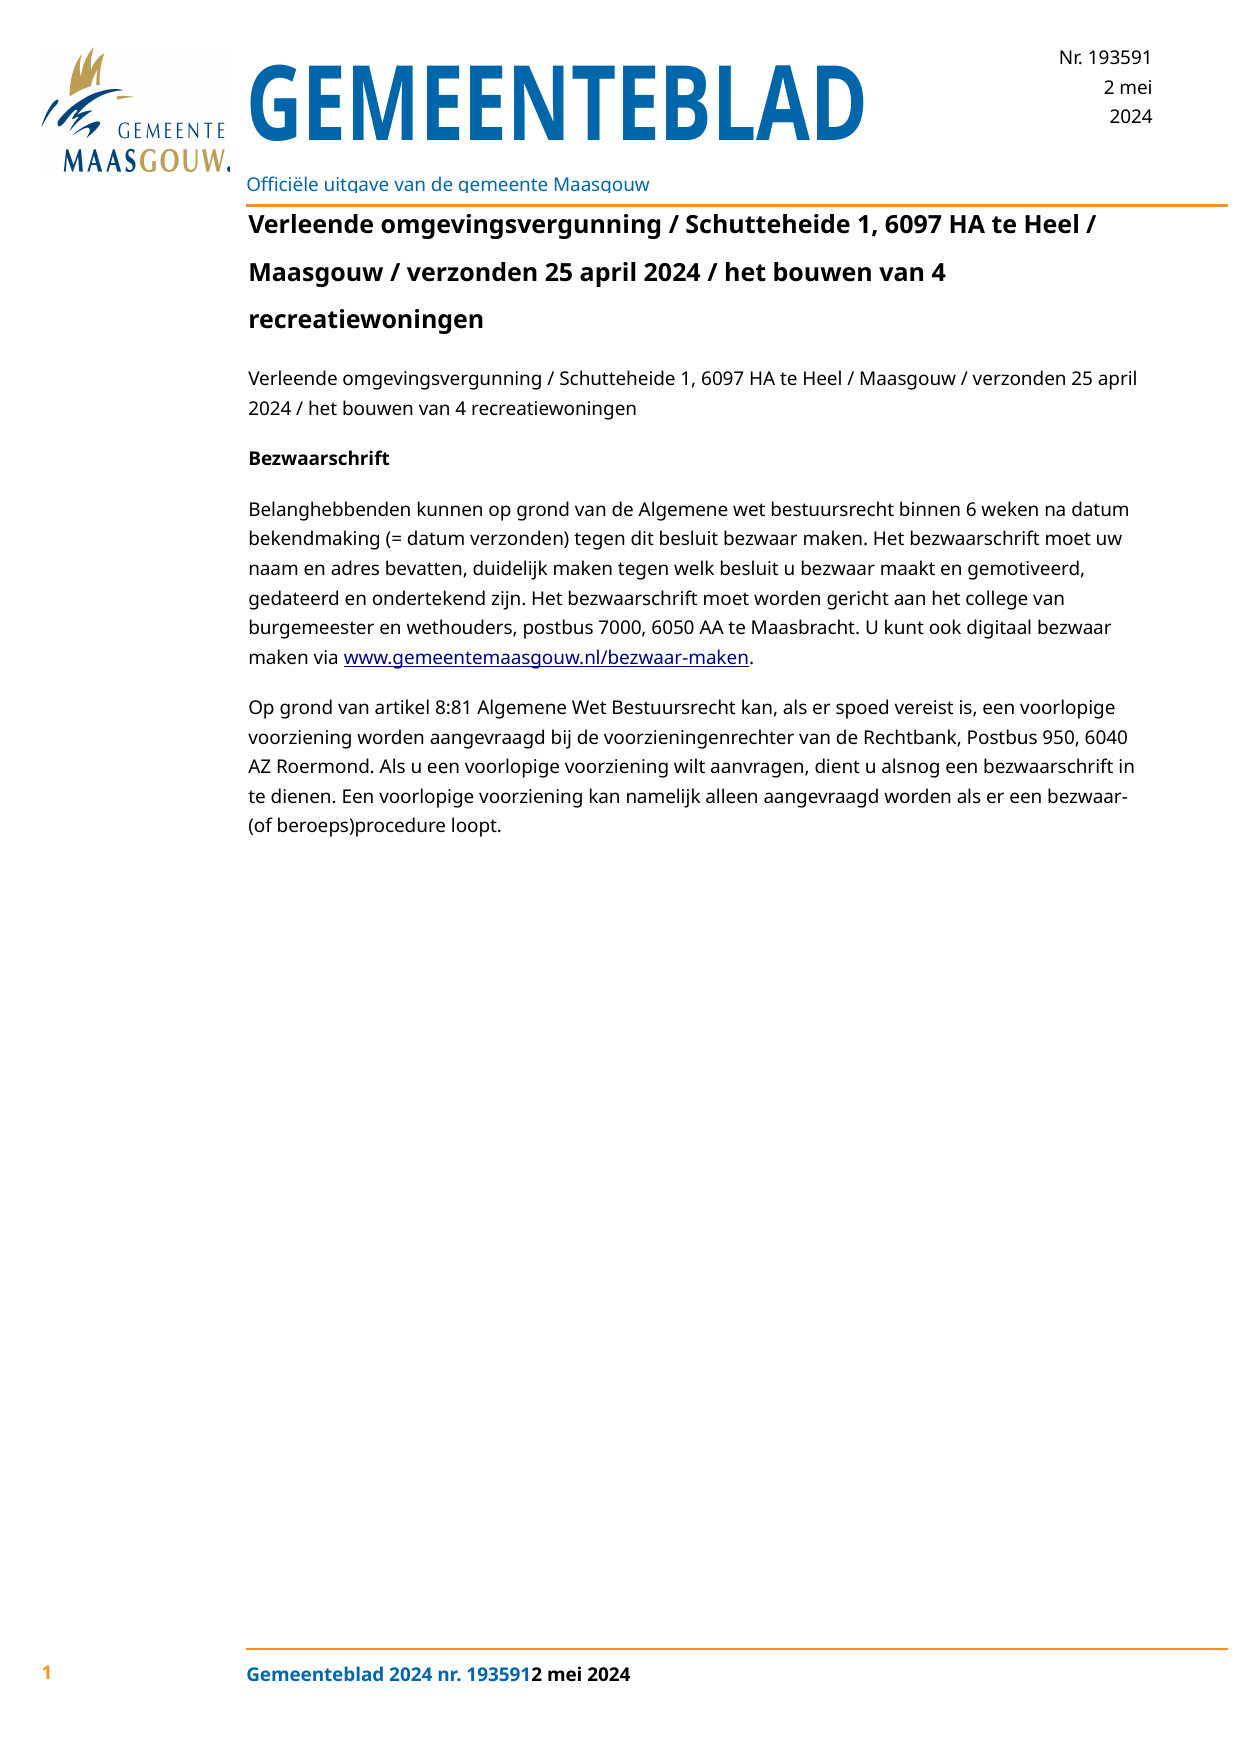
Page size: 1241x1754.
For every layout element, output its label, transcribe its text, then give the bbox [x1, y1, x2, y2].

text Op grond van artikel 8:81 Algemene Wet Bestuursrecht kan, als er spoed vereist is, een voorlopige voorziening worden aangevraagd bij de voorzieningenrechter van de Rechtbank, Postbus 950, 6040 AZ Roermond. Als u een voorlopige voorziening wilt aanvragen, dient u alsnog een bezwaarschrift in te dienen. Een voorlopige voorziening kan namelijk alleen aangevraagd worden als er een bezwaar- (of beroeps)procedure loopt. [248, 694, 1152, 838]
text Bezwaarschrift [248, 446, 1152, 471]
picture [41, 47, 231, 172]
text Verleende omgevingsvergunning / Schutteheide 1, 6097 HA te Heel / Maasgouw / verzonden 25 april 2024 / het bouwen van 4 recreatiewoningen [248, 366, 1152, 421]
text Verleende omgevingsvergunning / Schutteheide 1, 6097 HA te Heel / Maasgouw / verzonden 25 april 2024 / het bouwen van 4 recreatiewoningen [248, 207, 1152, 336]
text Belanghebbenden kunnen op grond van de Algemene wet bestuursrecht binnen 6 weken na datum bekendmaking (= datum verzonden) tegen dit besluit bezwaar maken. Het bezwaarschrift moet uw naam en adres bevatten, duidelijk maken tegen welk besluit u bezwaar maakt en gemotiveerd, gedateerd en ondertekend zijn. Het bezwaarschrift moet worden gericht aan het college van burgemeester en wethouders, postbus 7000, 6050 AA te Maasbracht. U kunt ook digitaal bezwaar maken via www.gemeentemaasgouw.nl/bezwaar-maken. [248, 496, 1152, 669]
